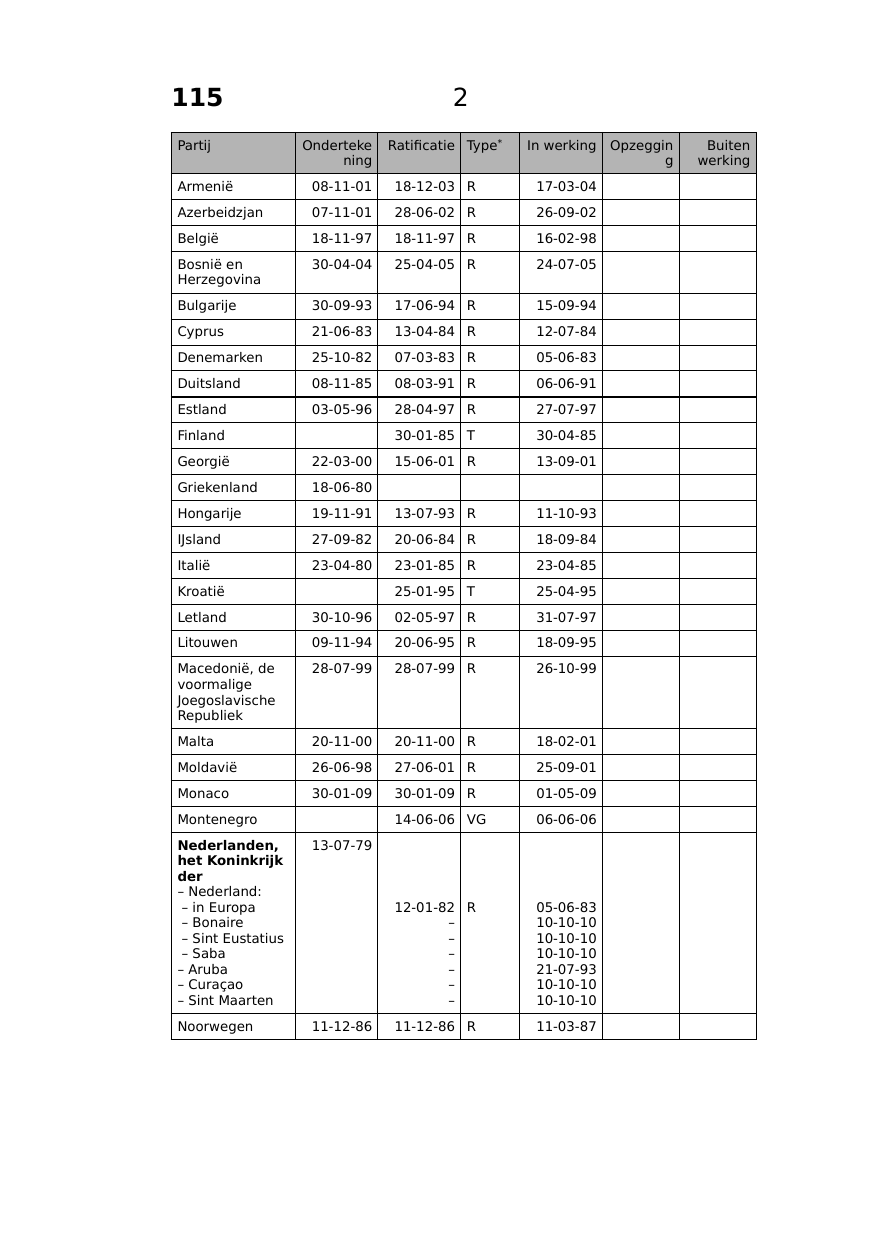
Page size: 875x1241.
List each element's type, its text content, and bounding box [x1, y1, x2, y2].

table_cell 18-09-95 [520, 631, 602, 656]
table_cell 10-10-10 [520, 993, 602, 1013]
table_cell [296, 579, 377, 604]
table_cell R [461, 605, 519, 630]
table_cell 08-03-91 [378, 371, 460, 396]
table_cell 11-12-86 [296, 1014, 377, 1039]
table_cell [680, 915, 756, 931]
table_cell [603, 398, 679, 422]
table_cell [680, 346, 756, 370]
table_cell [461, 475, 519, 500]
table_cell 19-11-91 [296, 501, 377, 526]
table_cell [296, 884, 377, 900]
table_cell Finland [172, 423, 295, 448]
table_cell 30-10-96 [296, 605, 377, 630]
table_cell [603, 755, 679, 780]
table_cell 22-03-00 [296, 449, 377, 474]
table_cell R [461, 371, 519, 396]
table_cell [378, 884, 460, 900]
table_cell [680, 294, 756, 318]
table_cell 28-07-99 [378, 657, 460, 728]
table_cell Bosnië en Herzegovina [172, 252, 295, 293]
table_cell – [378, 962, 460, 977]
table_cell [680, 833, 756, 884]
table_cell [603, 781, 679, 806]
table_cell 13-04-84 [378, 320, 460, 344]
table_cell [680, 729, 756, 754]
table_cell Griekenland [172, 475, 295, 500]
table_header Ondertekening [296, 133, 377, 173]
table_cell 17-06-94 [378, 294, 460, 318]
table_cell 25-01-95 [378, 579, 460, 604]
table_cell [603, 900, 679, 915]
table_cell [603, 729, 679, 754]
table_cell 26-09-02 [520, 200, 602, 225]
table_cell 30-01-09 [296, 781, 377, 806]
table_cell 28-04-97 [378, 398, 460, 422]
table_cell [680, 755, 756, 780]
table_cell 23-01-85 [378, 553, 460, 578]
table_cell Georgië [172, 449, 295, 474]
table_cell Kroatië [172, 579, 295, 604]
table_cell [680, 1014, 756, 1039]
table_cell [603, 371, 679, 396]
table_cell Letland [172, 605, 295, 630]
table_cell 24-07-05 [520, 252, 602, 293]
table_cell [680, 962, 756, 977]
table_cell 25-04-05 [378, 252, 460, 293]
table_cell [520, 833, 602, 884]
table_cell 13-07-93 [378, 501, 460, 526]
table_header Ratificatie [378, 133, 460, 173]
table_cell [603, 553, 679, 578]
table_cell [680, 993, 756, 1013]
table_cell 11-10-93 [520, 501, 602, 526]
table_cell R [461, 900, 519, 915]
table_cell [603, 527, 679, 552]
table_cell 10-10-10 [520, 915, 602, 931]
table_cell 30-04-04 [296, 252, 377, 293]
table_cell 23-04-85 [520, 553, 602, 578]
table_cell 13-09-01 [520, 449, 602, 474]
table_cell [296, 900, 377, 915]
table_cell 10-10-10 [520, 978, 602, 993]
table_cell R [461, 755, 519, 780]
table_cell 17-03-04 [520, 174, 602, 199]
table_cell 06-06-06 [520, 807, 602, 832]
table_cell R [461, 252, 519, 293]
table_cell [603, 993, 679, 1013]
table_cell [680, 631, 756, 656]
table_cell [603, 884, 679, 900]
table_cell [603, 475, 679, 500]
table_cell T [461, 579, 519, 604]
table_header Type* [461, 133, 519, 173]
table_cell [680, 226, 756, 251]
table_cell [680, 931, 756, 946]
table_cell 06-06-91 [520, 371, 602, 396]
table_cell 18-02-01 [520, 729, 602, 754]
table_cell – [378, 931, 460, 946]
table_cell 05-06-83 [520, 900, 602, 915]
table_cell Litouwen [172, 631, 295, 656]
table_cell 25-09-01 [520, 755, 602, 780]
table_cell 26-10-99 [520, 657, 602, 728]
table_cell [603, 174, 679, 199]
table_cell 10-10-10 [520, 931, 602, 946]
table_cell [296, 915, 377, 931]
table_cell – Sint Maarten [172, 993, 295, 1013]
table_cell Italië [172, 553, 295, 578]
table_cell [296, 807, 377, 832]
table_header In werking [520, 133, 602, 173]
table_cell [603, 657, 679, 728]
table_cell [461, 884, 519, 900]
table_cell [680, 501, 756, 526]
table_cell – Curaçao [172, 978, 295, 993]
table_cell VG [461, 807, 519, 832]
table_cell 15-06-01 [378, 449, 460, 474]
table_cell 26-06-98 [296, 755, 377, 780]
table_cell 30-01-09 [378, 781, 460, 806]
table_cell [603, 978, 679, 993]
table_cell [680, 884, 756, 900]
table_cell R [461, 553, 519, 578]
table_cell [680, 423, 756, 448]
table_cell [296, 931, 377, 946]
table_cell [378, 833, 460, 884]
table_cell 13-07-79 [296, 833, 377, 884]
table_cell R [461, 501, 519, 526]
table_cell – Sint Eustatius [172, 931, 295, 946]
table_cell 11-03-87 [520, 1014, 602, 1039]
table_cell [603, 252, 679, 293]
table_cell [680, 946, 756, 962]
table_cell Noorwegen [172, 1014, 295, 1039]
table_cell 20-11-00 [378, 729, 460, 754]
table_cell 18-06-80 [296, 475, 377, 500]
table_cell R [461, 657, 519, 728]
table_cell Denemarken [172, 346, 295, 370]
table_cell 28-06-02 [378, 200, 460, 225]
table_cell [680, 657, 756, 728]
table_cell Azerbeidzjan [172, 200, 295, 225]
table_cell [680, 807, 756, 832]
table_cell [520, 475, 602, 500]
table_cell Armenië [172, 174, 295, 199]
table_cell [520, 884, 602, 900]
table_cell België [172, 226, 295, 251]
table_cell 23-04-80 [296, 553, 377, 578]
table_cell Nederlanden, het Koninkrijk der [172, 833, 295, 884]
table_cell [680, 900, 756, 915]
table_cell 31-07-97 [520, 605, 602, 630]
table_cell [680, 527, 756, 552]
table_cell R [461, 174, 519, 199]
table_cell [680, 200, 756, 225]
table_cell [680, 174, 756, 199]
table_cell [603, 501, 679, 526]
table_cell – Saba [172, 946, 295, 962]
table_cell 07-11-01 [296, 200, 377, 225]
table_cell R [461, 398, 519, 422]
table_cell R [461, 200, 519, 225]
table_cell [603, 200, 679, 225]
table_cell – [378, 993, 460, 1013]
table_cell 20-06-84 [378, 527, 460, 552]
table_cell [603, 449, 679, 474]
table_cell [680, 320, 756, 344]
table_cell R [461, 320, 519, 344]
table_cell [680, 978, 756, 993]
table_cell 03-05-96 [296, 398, 377, 422]
table_cell [603, 1014, 679, 1039]
table_cell [296, 962, 377, 977]
table_cell 20-11-00 [296, 729, 377, 754]
table_cell [603, 833, 679, 884]
table_cell 18-11-97 [296, 226, 377, 251]
table_cell [296, 978, 377, 993]
table_cell [461, 978, 519, 993]
table_cell Duitsland [172, 371, 295, 396]
table_cell IJsland [172, 527, 295, 552]
table_cell 14-06-06 [378, 807, 460, 832]
table_cell [378, 475, 460, 500]
table_header Partij [172, 133, 295, 173]
table_cell 18-11-97 [378, 226, 460, 251]
table_cell [603, 579, 679, 604]
table_cell [680, 475, 756, 500]
table_cell 21-07-93 [520, 962, 602, 977]
table_cell [603, 320, 679, 344]
table_cell [603, 807, 679, 832]
table_cell 08-11-85 [296, 371, 377, 396]
table_cell [680, 252, 756, 293]
table_cell 09-11-94 [296, 631, 377, 656]
table_cell [296, 946, 377, 962]
table_cell – Nederland: [172, 884, 295, 900]
table_cell 12-07-84 [520, 320, 602, 344]
table_cell [680, 371, 756, 396]
table_cell [603, 631, 679, 656]
table_cell [603, 605, 679, 630]
table_header Opzegging [603, 133, 679, 173]
table_cell – Aruba [172, 962, 295, 977]
table_cell [461, 931, 519, 946]
table_cell R [461, 781, 519, 806]
table_cell [603, 962, 679, 977]
table_cell 27-06-01 [378, 755, 460, 780]
table_cell [680, 781, 756, 806]
table_cell 30-01-85 [378, 423, 460, 448]
table_cell 18-12-03 [378, 174, 460, 199]
table_header Buiten werking [680, 133, 756, 173]
table_cell [680, 449, 756, 474]
table_cell 20-06-95 [378, 631, 460, 656]
table_cell R [461, 294, 519, 318]
table_cell [296, 993, 377, 1013]
table_cell Estland [172, 398, 295, 422]
table_cell R [461, 226, 519, 251]
table_cell R [461, 449, 519, 474]
table_cell [296, 423, 377, 448]
table_cell [461, 833, 519, 884]
table_cell 01-05-09 [520, 781, 602, 806]
table_cell 15-09-94 [520, 294, 602, 318]
table_cell 30-09-93 [296, 294, 377, 318]
table_cell 21-06-83 [296, 320, 377, 344]
table_cell [603, 915, 679, 931]
table_cell – [378, 946, 460, 962]
table_cell [603, 226, 679, 251]
table_cell 18-09-84 [520, 527, 602, 552]
table_cell [603, 346, 679, 370]
table_cell Monaco [172, 781, 295, 806]
table_cell 30-04-85 [520, 423, 602, 448]
table_cell – [378, 915, 460, 931]
table_cell [461, 915, 519, 931]
table_cell 27-07-97 [520, 398, 602, 422]
table_cell 25-10-82 [296, 346, 377, 370]
table_cell 12-01-82 [378, 900, 460, 915]
table_cell 05-06-83 [520, 346, 602, 370]
table_cell R [461, 527, 519, 552]
table_cell Cyprus [172, 320, 295, 344]
table_cell R [461, 346, 519, 370]
table_cell Macedonië, de voormalige Joegoslavische Republiek [172, 657, 295, 728]
table_cell Malta [172, 729, 295, 754]
table_cell [603, 946, 679, 962]
table_cell R [461, 1014, 519, 1039]
table_cell 11-12-86 [378, 1014, 460, 1039]
table_cell 10-10-10 [520, 946, 602, 962]
table_cell Hongarije [172, 501, 295, 526]
table_cell 02-05-97 [378, 605, 460, 630]
table_cell [680, 579, 756, 604]
table_cell [461, 993, 519, 1013]
table_cell R [461, 729, 519, 754]
table_cell 28-07-99 [296, 657, 377, 728]
table_cell – in Europa [172, 900, 295, 915]
table_cell [680, 605, 756, 630]
table_cell 25-04-95 [520, 579, 602, 604]
table_cell [680, 398, 756, 422]
table_cell [603, 931, 679, 946]
table_cell 07-03-83 [378, 346, 460, 370]
table_cell Bulgarije [172, 294, 295, 318]
table_cell Moldavië [172, 755, 295, 780]
table_cell – [378, 978, 460, 993]
table_cell R [461, 631, 519, 656]
table_cell [461, 962, 519, 977]
table_cell 16-02-98 [520, 226, 602, 251]
table_cell 08-11-01 [296, 174, 377, 199]
table_cell – Bonaire [172, 915, 295, 931]
table_cell [461, 946, 519, 962]
table_cell Montenegro [172, 807, 295, 832]
table_cell [680, 553, 756, 578]
table_cell [603, 294, 679, 318]
table_cell [603, 423, 679, 448]
table_cell T [461, 423, 519, 448]
table_cell 27-09-82 [296, 527, 377, 552]
